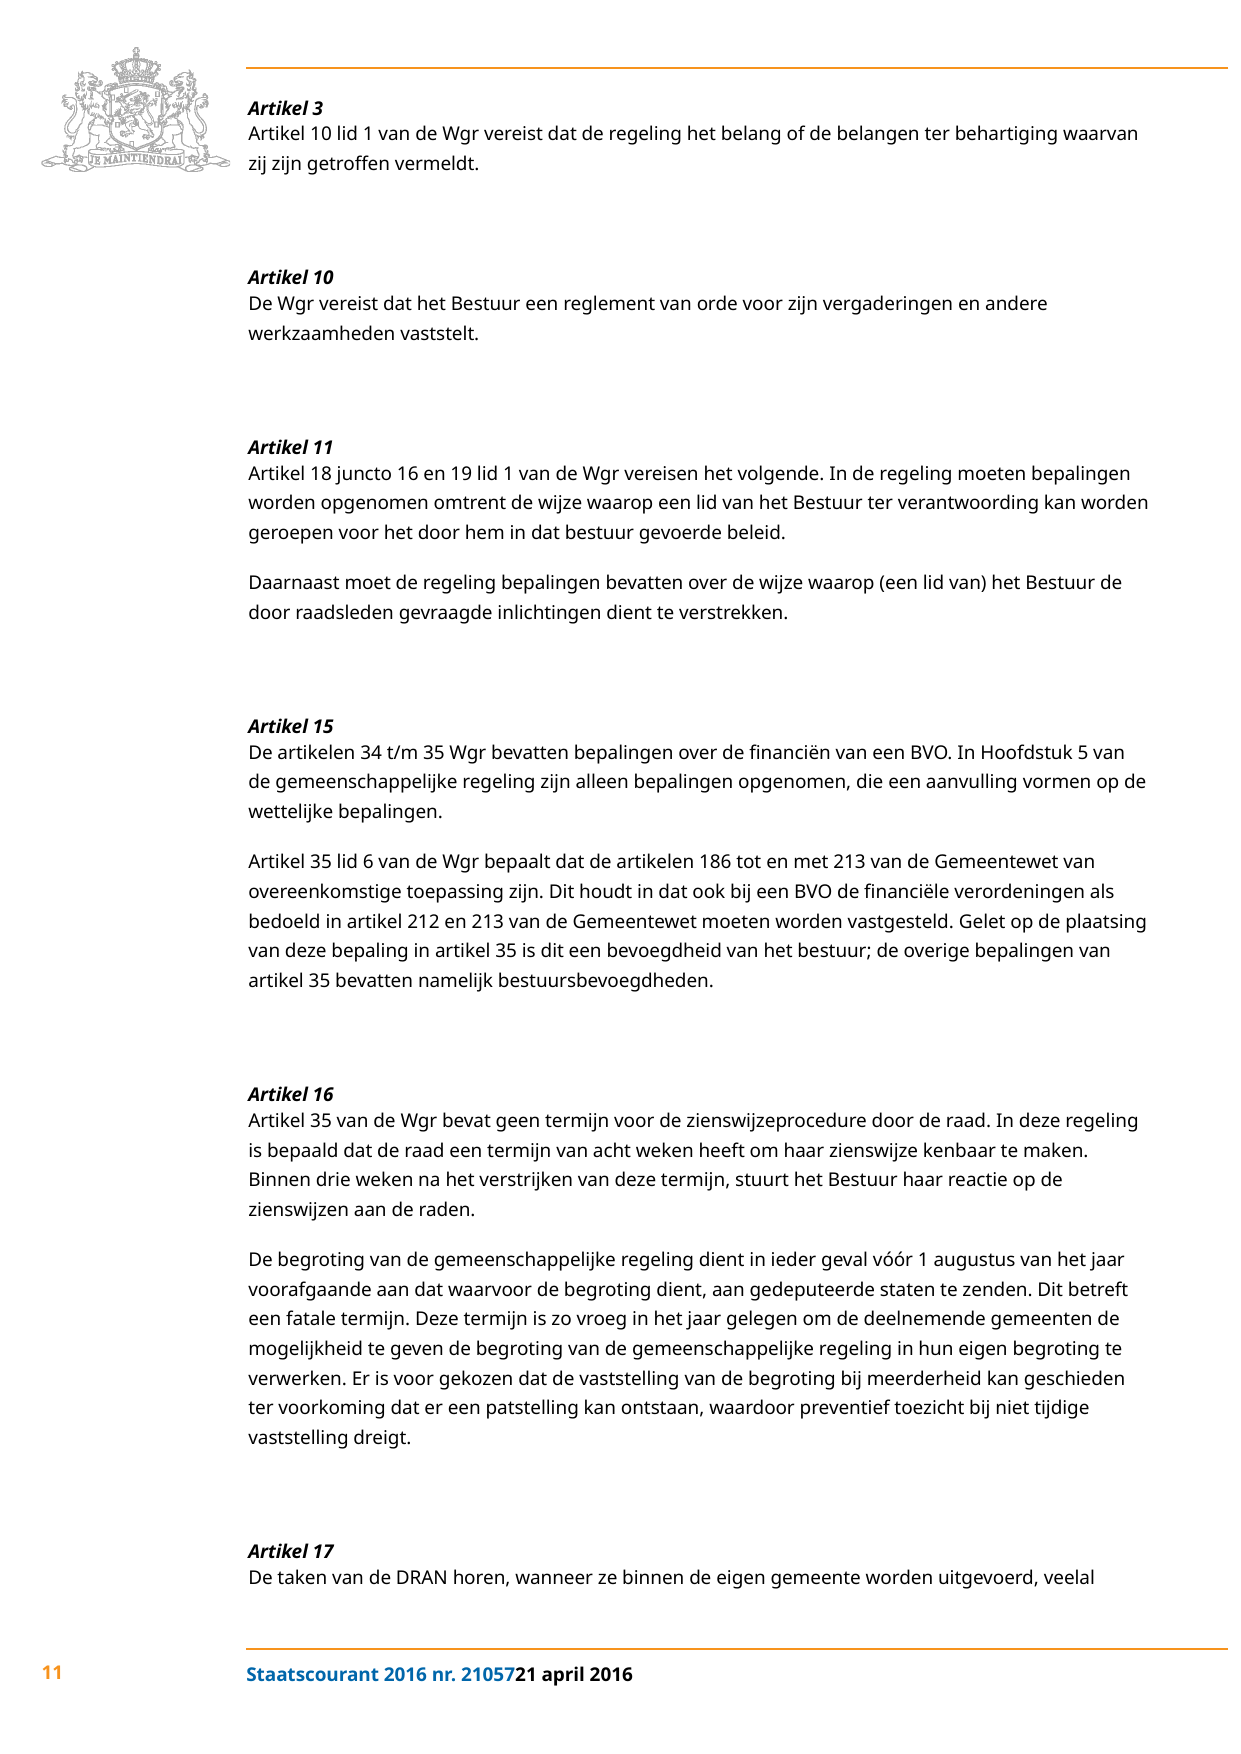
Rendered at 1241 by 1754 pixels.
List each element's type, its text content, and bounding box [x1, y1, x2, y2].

text Artikel 16 [248, 1081, 1152, 1107]
text De Wgr vereist dat het Bestuur een reglement van orde voor zijn vergaderingen en andere werkzaamheden vaststelt. [248, 290, 1152, 346]
text Artikel 10 lid 1 van de Wgr vereist dat de regeling het belang of de belangen ter behartiging waarvan zij zijn getroffen vermeldt. [248, 121, 1152, 176]
text De begroting van de gemeenschappelijke regeling dient in ieder geval vóór 1 augustus van het jaar voorafgaande aan dat waarvoor de begroting dient, aan gedeputeerde staten te zenden. Dit betreft een fatale termijn. Deze termijn is zo vroeg in het jaar gelegen om de deelnemende gemeenten de mogelijkheid te geven de begroting van de gemeenschappelijke regeling in hun eigen begroting te verwerken. Er is voor gekozen dat de vaststelling van de begroting bij meerderheid kan geschieden ter voorkoming dat er een patstelling kan ontstaan, waardoor preventief toezicht bij niet tijdige vaststelling dreigt. [248, 1246, 1152, 1449]
text Artikel 35 lid 6 van de Wgr bepaalt dat de artikelen 186 tot en met 213 van de Gemeentewet van overeenkomstige toepassing zijn. Dit houdt in dat ook bij een BVO de financiële verordeningen als bedoeld in artikel 212 en 213 van de Gemeentewet moeten worden vastgesteld. Gelet op de plaatsing van deze bepaling in artikel 35 is dit een bevoegdheid van het bestuur; de overige bepalingen van artikel 35 bevatten namelijk bestuursbevoegdheden. [248, 849, 1152, 993]
text Artikel 17 [248, 1538, 1152, 1564]
text De taken van de DRAN horen, wanneer ze binnen de eigen gemeente worden uitgevoerd, veelal [248, 1564, 1152, 1590]
text Daarnaast moet de regeling bepalingen bevatten over de wijze waarop (een lid van) het Bestuur de door raadsleden gevraagde inlichtingen dient te verstrekken. [248, 569, 1152, 625]
text Artikel 15 [248, 713, 1152, 739]
text De artikelen 34 t/m 35 Wgr bevatten bepalingen over de financiën van een BVO. In Hoofdstuk 5 van de gemeenschappelijke regeling zijn alleen bepalingen opgenomen, die een aanvulling vormen op de wettelijke bepalingen. [248, 739, 1152, 824]
text Artikel 3 [248, 95, 1152, 121]
picture [41, 47, 231, 172]
text Artikel 11 [248, 434, 1152, 460]
text Artikel 10 [248, 264, 1152, 290]
text Artikel 35 van de Wgr bevat geen termijn voor de zienswijzeprocedure door de raad. In deze regeling is bepaald dat de raad een termijn van acht weken heeft om haar zienswijze kenbaar te maken. Binnen drie weken na het verstrijken van deze termijn, stuurt het Bestuur haar reactie op de zienswijzen aan de raden. [248, 1107, 1152, 1222]
text Artikel 18 juncto 16 en 19 lid 1 van de Wgr vereisen het volgende. In de regeling moeten bepalingen worden opgenomen omtrent de wijze waarop een lid van het Bestuur ter verantwoording kan worden geroepen voor het door hem in dat bestuur gevoerde beleid. [248, 460, 1152, 545]
